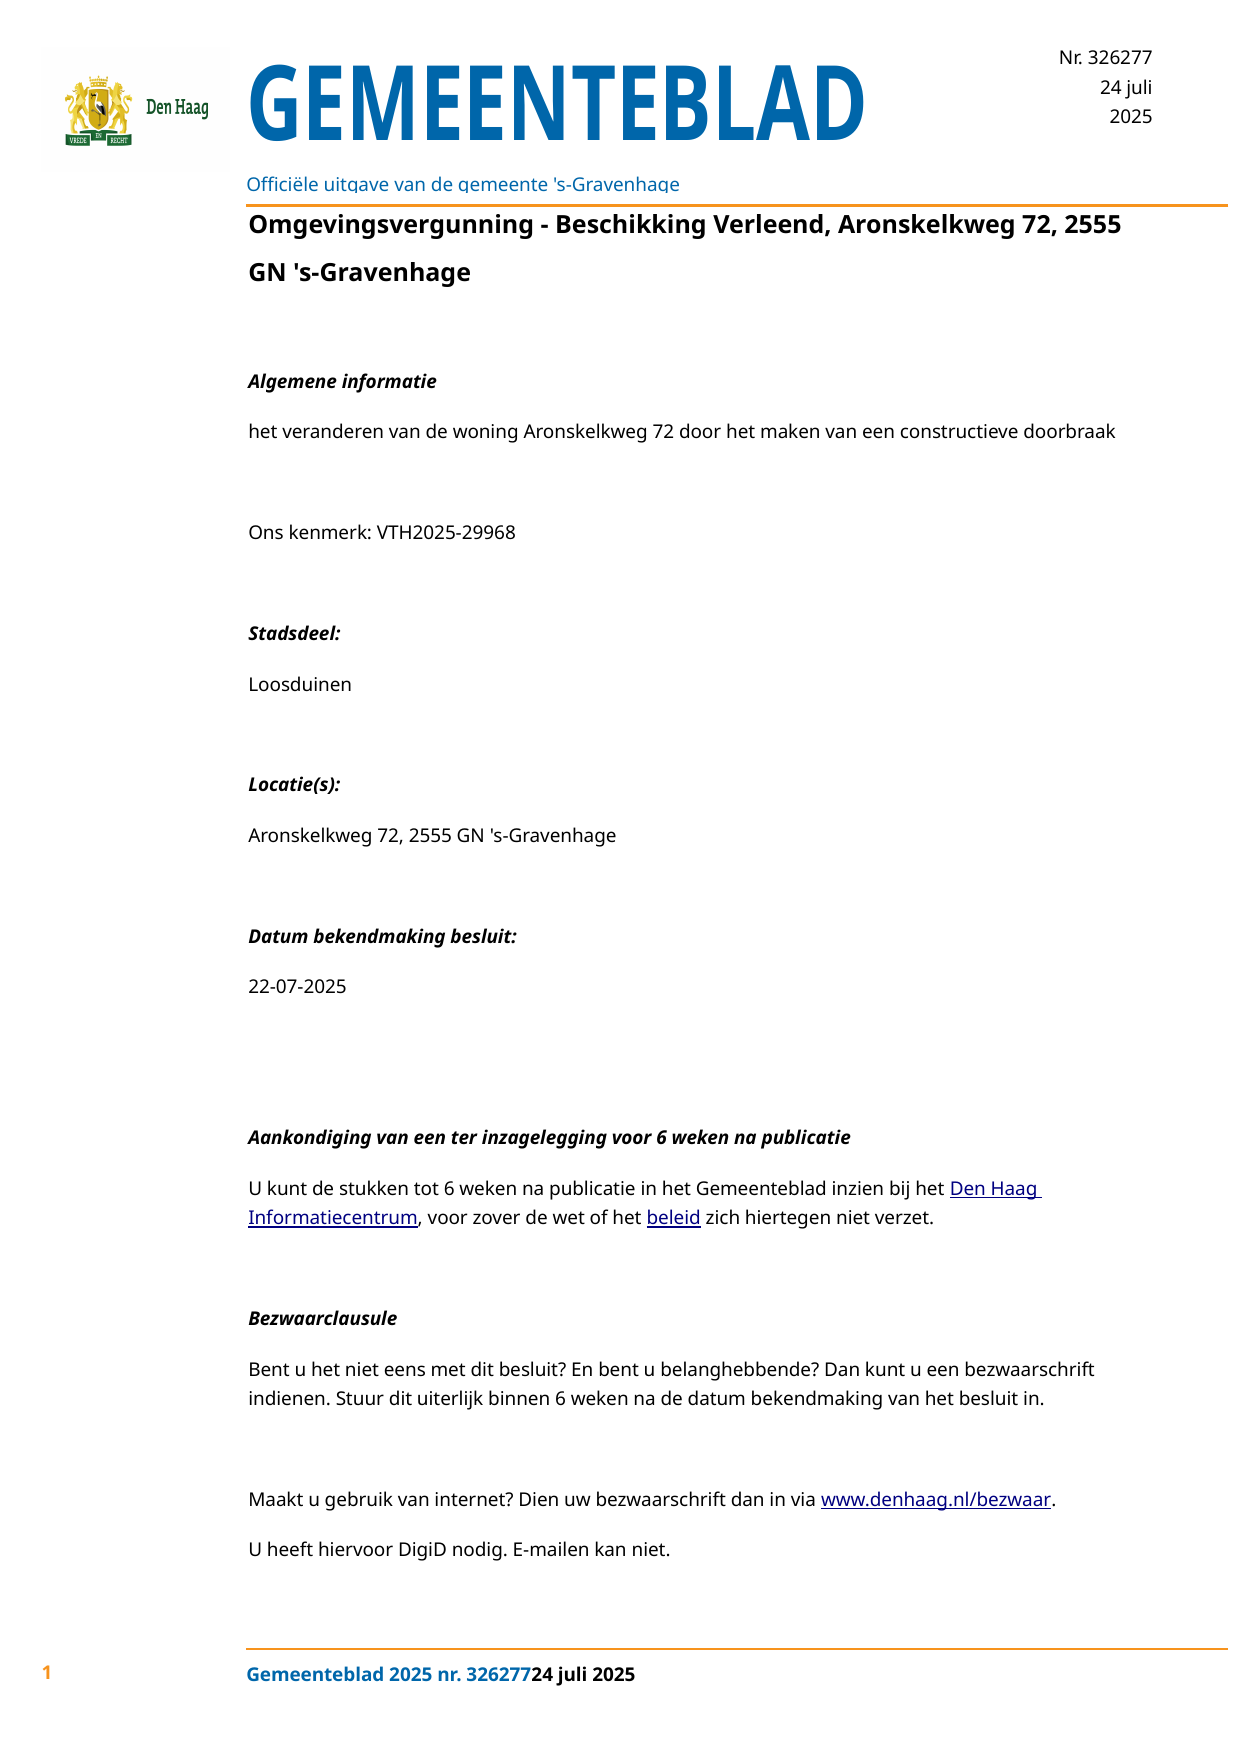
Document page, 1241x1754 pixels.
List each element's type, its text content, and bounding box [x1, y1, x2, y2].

text Maakt u gebruik van internet? Dien uw bezwaarschrift dan in via www.denhaag.nl/bezwaar. [248, 1486, 1152, 1512]
picture [41, 47, 231, 172]
text Stadsdeel: [248, 620, 1152, 646]
text Aronskelkweg 72, 2555 GN 's-Gravenhage [248, 822, 1152, 848]
text Bent u het niet eens met dit besluit? En bent u belanghebbende? Dan kunt u een bezwaarschrift indienen. Stuur dit uiterlijk binnen 6 weken na de datum bekendmaking van het besluit in. [248, 1356, 1152, 1411]
text Datum bekendmaking besluit: [248, 923, 1152, 949]
text het veranderen van de woning Aronskelkweg 72 door het maken van een constructieve doorbraak [248, 419, 1152, 444]
text Aankondiging van een ter inzagelegging voor 6 weken na publicatie [248, 1124, 1152, 1150]
text Locatie(s): [248, 772, 1152, 797]
text Algemene informatie [248, 368, 1152, 394]
text Ons kenmerk: VTH2025-29968 [248, 519, 1152, 545]
text Bezwaarclausule [248, 1305, 1152, 1331]
text U heeft hiervoor DigiD nodig. E-mailen kan niet. [248, 1537, 1152, 1562]
text 22-07-2025 [248, 973, 1152, 999]
text U kunt de stukken tot 6 weken na publicatie in het Gemeenteblad inzien bij het Den Haag Informatiecentrum, voor zover de wet of het beleid zich hiertegen niet verzet. [248, 1175, 1152, 1230]
text Loosduinen [248, 671, 1152, 697]
text Omgevingsvergunning - Beschikking Verleend, Aronskelkweg 72, 2555 GN 's-Gravenhage [248, 207, 1152, 288]
